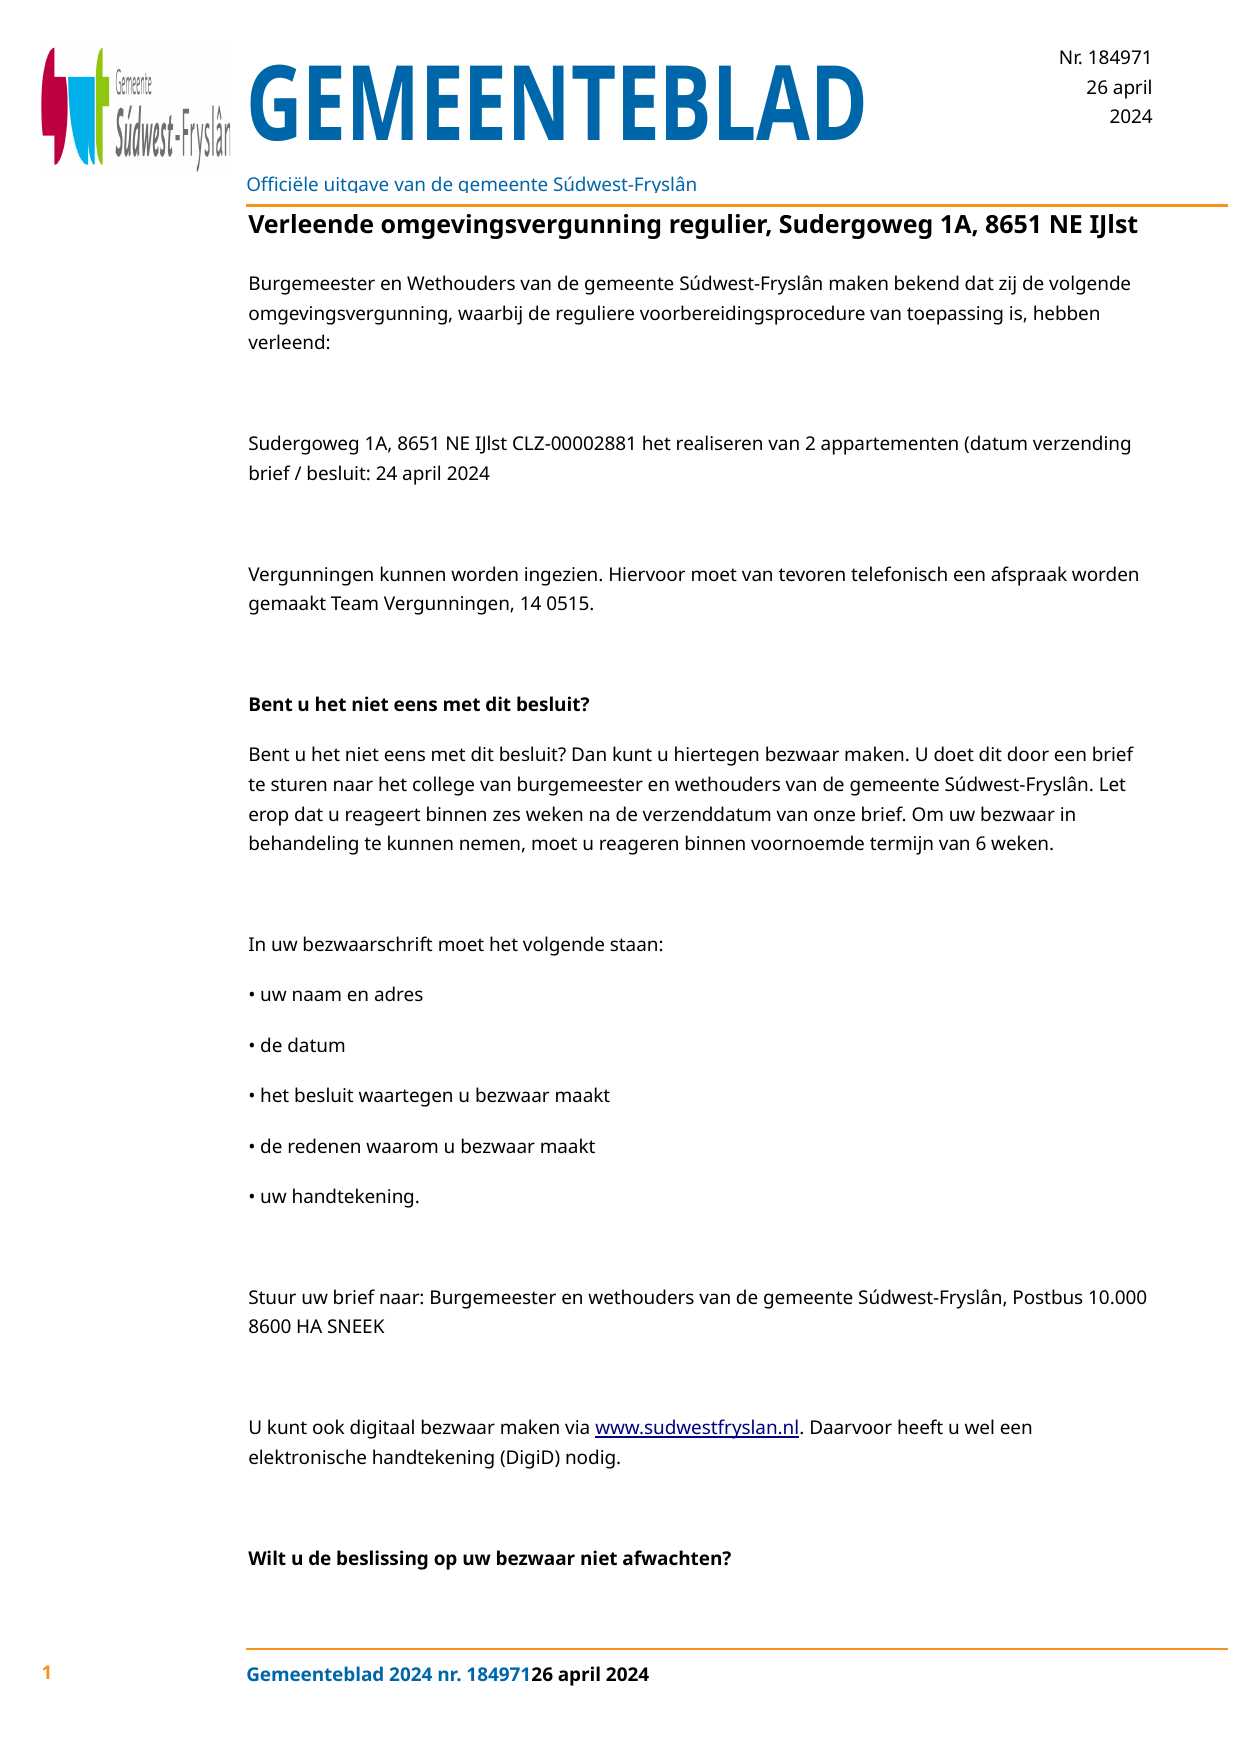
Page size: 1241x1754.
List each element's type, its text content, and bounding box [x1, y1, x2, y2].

text Vergunningen kunnen worden ingezien. Hiervoor moet van tevoren telefonisch een afspraak worden gemaakt Team Vergunningen, 14 0515. [248, 561, 1152, 616]
text Sudergoweg 1A, 8651 NE IJlst CLZ-00002881 het realiseren van 2 appartementen (datum verzending brief / besluit: 24 april 2024 [248, 430, 1152, 486]
text Bent u het niet eens met dit besluit? Dan kunt u hiertegen bezwaar maken. U doet dit door een brief te sturen naar het college van burgemeester en wethouders van de gemeente Súdwest-Fryslân. Let erop dat u reageert binnen zes weken na de verzenddatum van onze brief. Om uw bezwaar in behandeling te kunnen nemen, moet u reageren binnen voornoemde termijn van 6 weken. [248, 742, 1152, 856]
text Stuur uw brief naar: Burgemeester en wethouders van de gemeente Súdwest-Fryslân, Postbus 10.000 8600 HA SNEEK [248, 1284, 1152, 1339]
text • uw handtekening. [248, 1183, 1152, 1209]
text Bent u het niet eens met dit besluit? [248, 691, 1152, 717]
text • de datum [248, 1032, 1152, 1058]
text U kunt ook digitaal bezwaar maken via www.sudwestfryslan.nl. Daarvoor heeft u wel een elektronische handtekening (DigiD) nodig. [248, 1414, 1152, 1470]
text In uw bezwaarschrift moet het volgende staan: [248, 931, 1152, 957]
text • uw naam en adres [248, 982, 1152, 1007]
text Wilt u de beslissing op uw bezwaar niet afwachten? [248, 1545, 1152, 1571]
picture [41, 47, 231, 172]
text Verleende omgevingsvergunning regulier, Sudergoweg 1A, 8651 NE IJlst [248, 207, 1152, 241]
text Burgemeester en Wethouders van de gemeente Súdwest-Fryslân maken bekend dat zij de volgende omgevingsvergunning, waarbij de reguliere voorbereidingsprocedure van toepassing is, hebben verleend: [248, 270, 1152, 355]
text • het besluit waartegen u bezwaar maakt [248, 1082, 1152, 1108]
text • de redenen waarom u bezwaar maakt [248, 1133, 1152, 1158]
